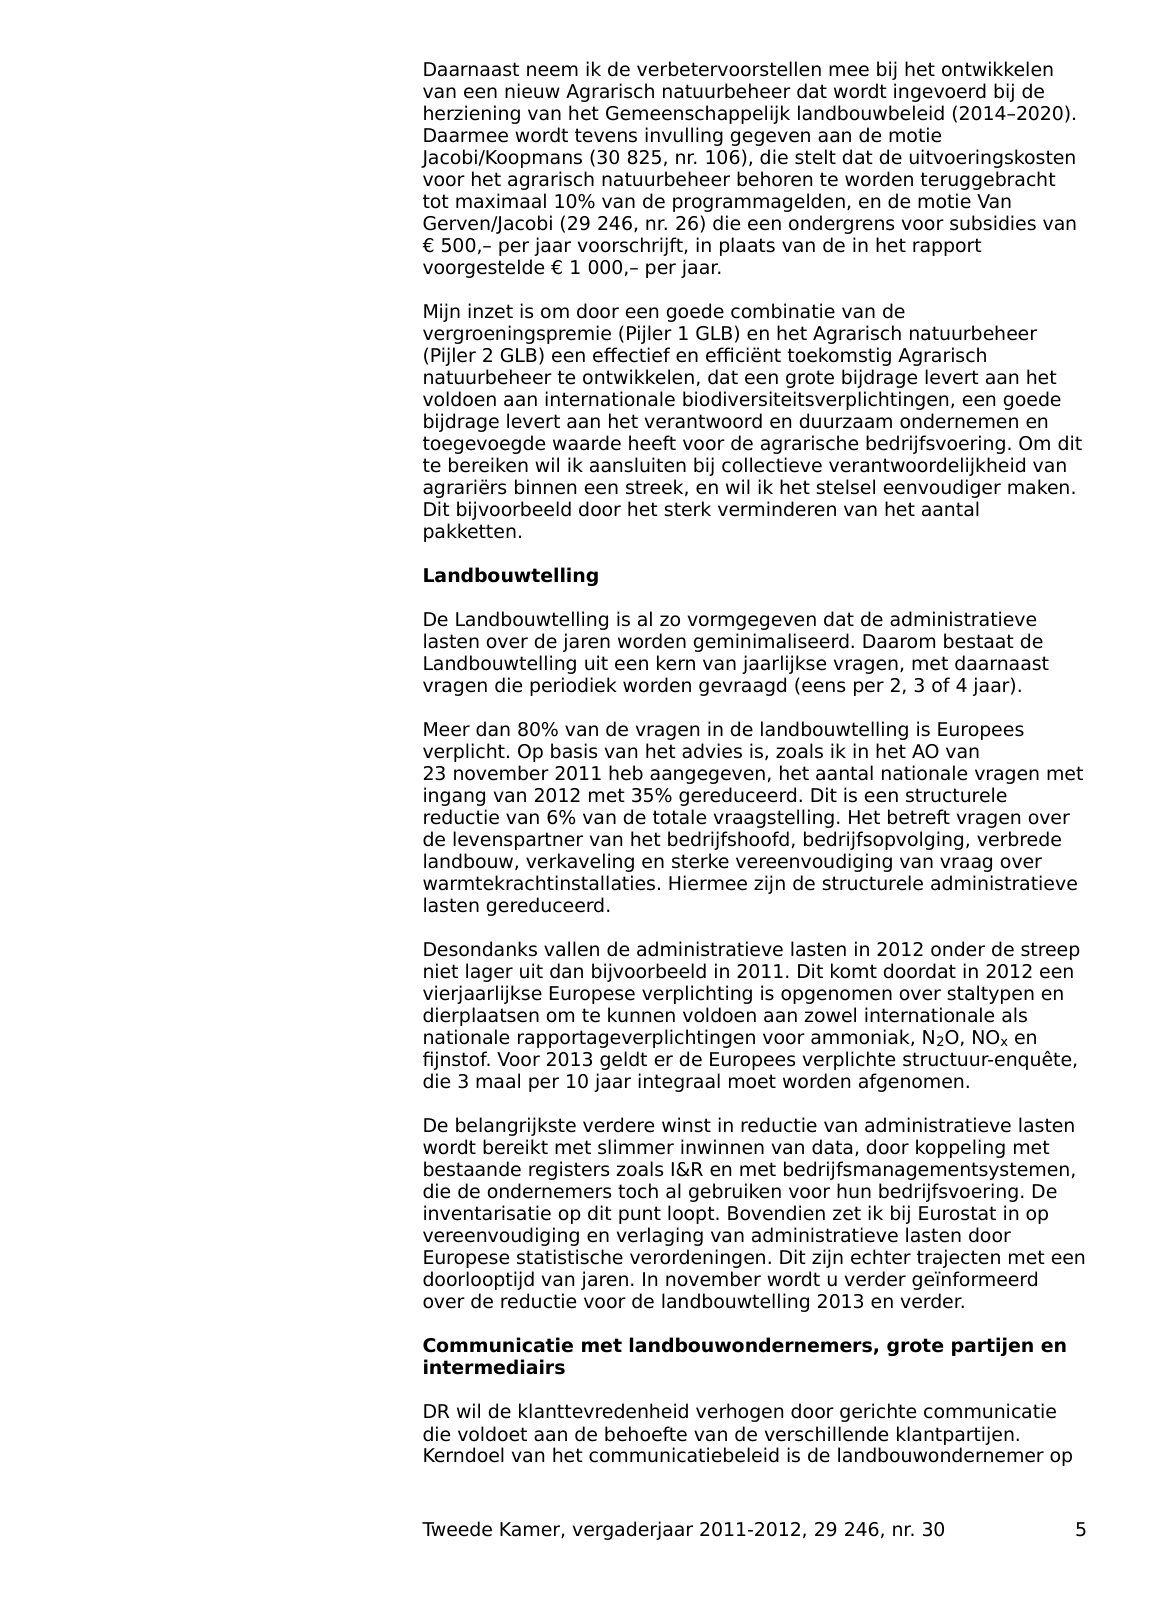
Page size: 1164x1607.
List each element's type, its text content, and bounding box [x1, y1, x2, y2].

subtitle Landbouwtelling [422, 565, 1087, 587]
subtitle Communicatie met landbouwondernemers, grote partijen en intermediairs [422, 1335, 1087, 1379]
text De belangrijkste verdere winst in reductie van administratieve lasten wordt bereikt met slimmer inwinnen van data, door koppeling met bestaande registers zoals I&R en met bedrijfsmanagementsystemen, die de ondernemers toch al gebruiken voor hun bedrijfsvoering. De inventarisatie op dit punt loopt. Bovendien zet ik bij Eurostat in op vereenvoudiging en verlaging van administratieve lasten door Europese statistische verordeningen. Dit zijn echter trajecten met een doorlooptijd van jaren. In november wordt u verder geïnformeerd over de reductie voor de landbouwtelling 2013 en verder. [422, 1115, 1087, 1313]
text Daarnaast neem ik de verbetervoorstellen mee bij het ontwikkelen van een nieuw Agrarisch natuurbeheer dat wordt ingevoerd bij de herziening van het Gemeenschappelijk landbouwbeleid (2014–2020). Daarmee wordt tevens invulling gegeven aan de motie Jacobi/Koopmans (30 825, nr. 106), die stelt dat de uitvoeringskosten voor het agrarisch natuurbeheer behoren te worden teruggebracht tot maximaal 10% van de programmagelden, en de motie Van Gerven/Jacobi (29 246, nr. 26) die een ondergrens voor subsidies van € 500,– per jaar voorschrijft, in plaats van de in het rapport voorgestelde € 1 000,– per jaar. [422, 59, 1087, 279]
text De Landbouwtelling is al zo vormgegeven dat de administratieve lasten over de jaren worden geminimaliseerd. Daarom bestaat de Landbouwtelling uit een kern van jaarlijkse vragen, met daarnaast vragen die periodiek worden gevraagd (eens per 2, 3 of 4 jaar). [422, 609, 1087, 697]
text Meer dan 80% van de vragen in de landbouwtelling is Europees verplicht. Op basis van het advies is, zoals ik in het AO van 23 november 2011 heb aangegeven, het aantal nationale vragen met ingang van 2012 met 35% gereduceerd. Dit is een structurele reductie van 6% van de totale vraagstelling. Het betreft vragen over de levenspartner van het bedrijfshoofd, bedrijfsopvolging, verbrede landbouw, verkaveling en sterke vereenvoudiging van vraag over warmtekrachtinstallaties. Hiermee zijn de structurele administratieve lasten gereduceerd. [422, 719, 1087, 917]
text DR wil de klanttevredenheid verhogen door gerichte communicatie die voldoet aan de behoefte van de verschillende klantpartijen. Kerndoel van het communicatiebeleid is de landbouwondernemer op [422, 1401, 1087, 1467]
text Mijn inzet is om door een goede combinatie van de vergroeningspremie (Pijler 1 GLB) en het Agrarisch natuurbeheer (Pijler 2 GLB) een effectief en efficiënt toekomstig Agrarisch natuurbeheer te ontwikkelen, dat een grote bijdrage levert aan het voldoen aan internationale biodiversiteitsverplichtingen, een goede bijdrage levert aan het verantwoord en duurzaam ondernemen en toegevoegde waarde heeft voor de agrarische bedrijfsvoering. Om dit te bereiken wil ik aansluiten bij collectieve verantwoordelijkheid van agrariërs binnen een streek, en wil ik het stelsel eenvoudiger maken. Dit bijvoorbeeld door het sterk verminderen van het aantal pakketten. [422, 301, 1087, 543]
text Desondanks vallen de administratieve lasten in 2012 onder de streep niet lager uit dan bijvoorbeeld in 2011. Dit komt doordat in 2012 een vierjaarlijkse Europese verplichting is opgenomen over staltypen en dierplaatsen om te kunnen voldoen aan zowel internationale als nationale rapportageverplichtingen voor ammoniak, N2O, NOx en fijnstof. Voor 2013 geldt er de Europees verplichte structuur-enquête, die 3 maal per 10 jaar integraal moet worden afgenomen. [422, 939, 1087, 1093]
